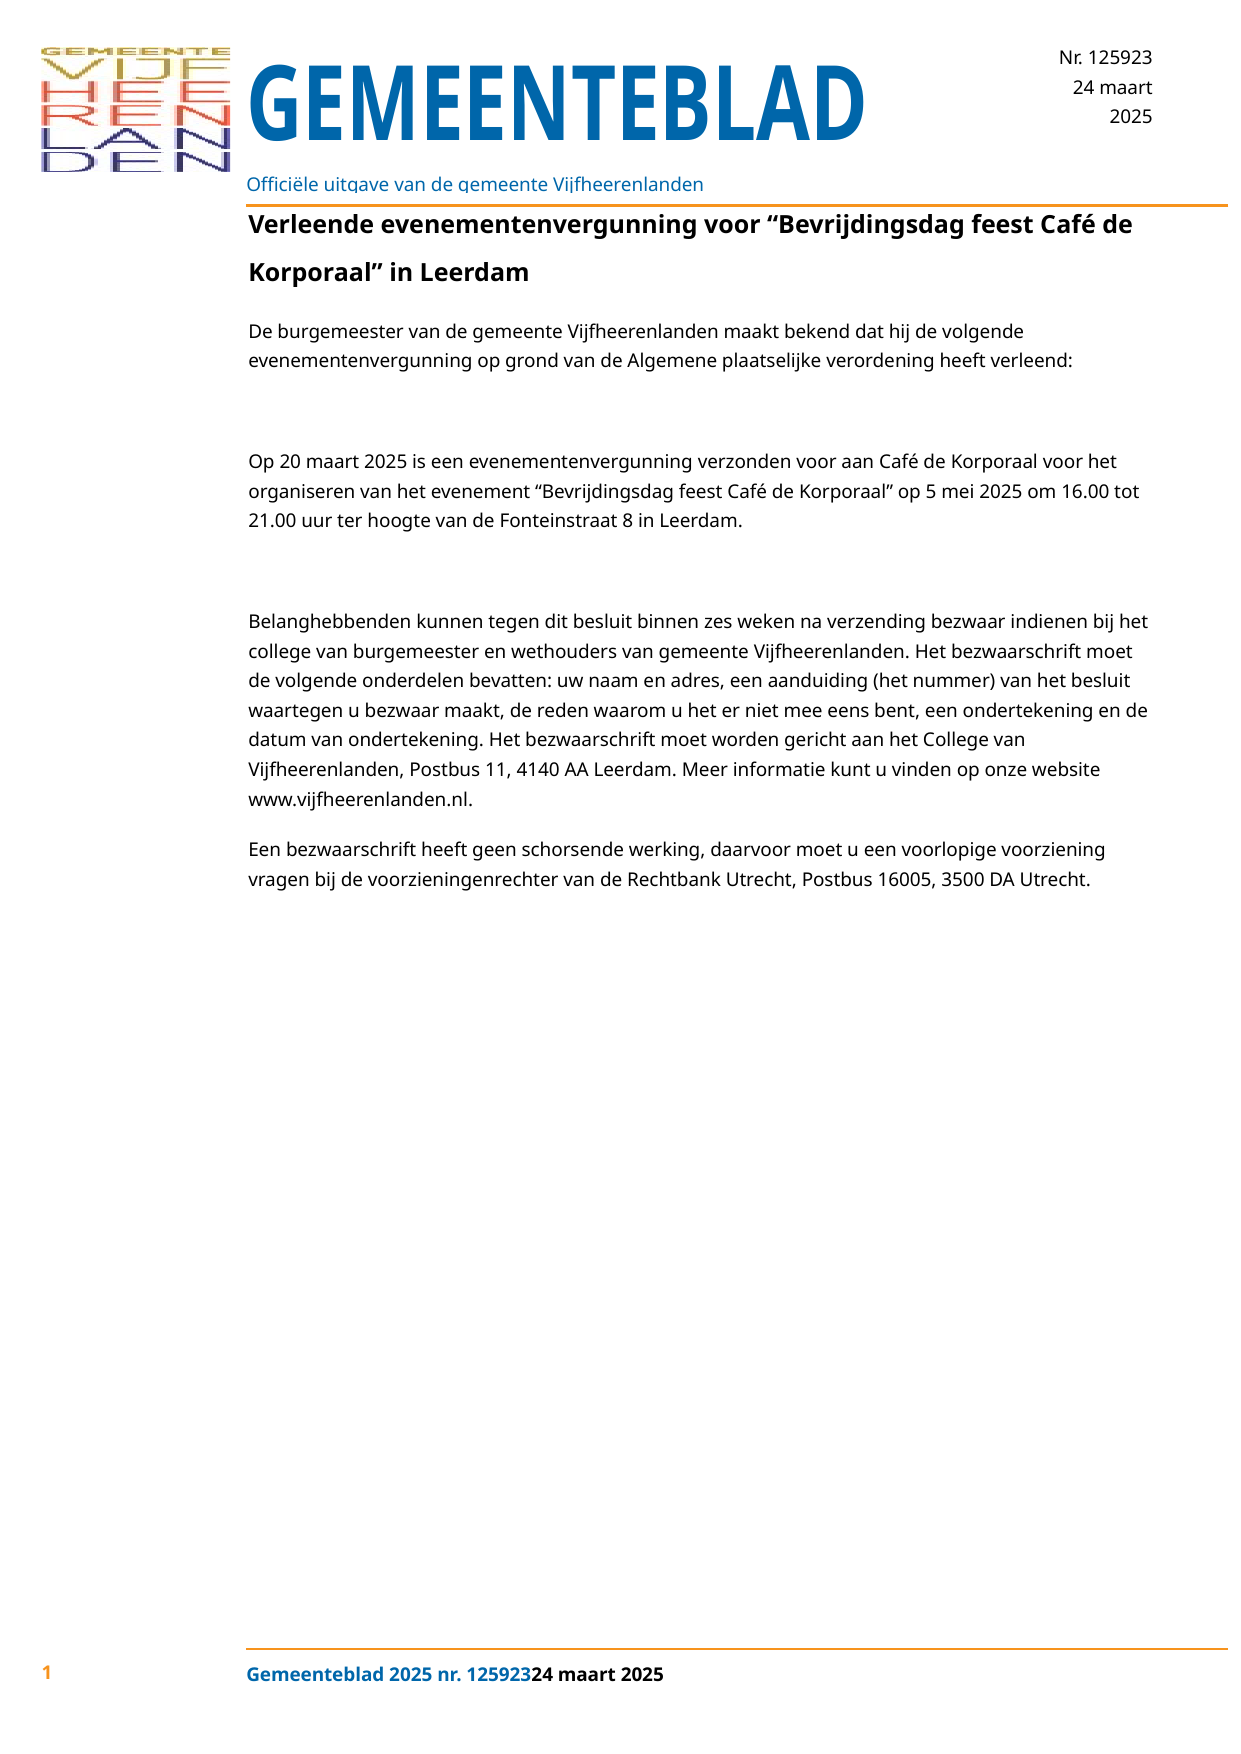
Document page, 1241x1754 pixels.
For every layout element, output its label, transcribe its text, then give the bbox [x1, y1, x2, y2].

picture [41, 47, 231, 172]
text Een bezwaarschrift heeft geen schorsende werking, daarvoor moet u een voorlopige voorziening vragen bij de voorzieningenrechter van de Rechtbank Utrecht, Postbus 16005, 3500 DA Utrecht. [248, 836, 1152, 892]
text Belanghebbenden kunnen tegen dit besluit binnen zes weken na verzending bezwaar indienen bij het college van burgemeester en wethouders van gemeente Vijfheerenlanden. Het bezwaarschrift moet de volgende onderdelen bevatten: uw naam en adres, een aanduiding (het nummer) van het besluit waartegen u bezwaar maakt, de reden waarom u het er niet mee eens bent, een ondertekening en de datum van ondertekening. Het bezwaarschrift moet worden gericht aan het College van Vijfheerenlanden, Postbus 11, 4140 AA Leerdam. Meer informatie kunt u vinden op onze website www.vijfheerenlanden.nl. [248, 608, 1152, 812]
text Op 20 maart 2025 is een evenementenvergunning verzonden voor aan Café de Korporaal voor het organiseren van het evenement “Bevrijdingsdag feest Café de Korporaal” op 5 mei 2025 om 16.00 tot 21.00 uur ter hoogte van de Fonteinstraat 8 in Leerdam. [248, 448, 1152, 533]
text Verleende evenementenvergunning voor “Bevrijdingsdag feest Café de Korporaal” in Leerdam [248, 207, 1152, 288]
text De burgemeester van de gemeente Vijfheerenlanden maakt bekend dat hij de volgende evenementenvergunning op grond van de Algemene plaatselijke verordening heeft verleend: [248, 318, 1152, 373]
